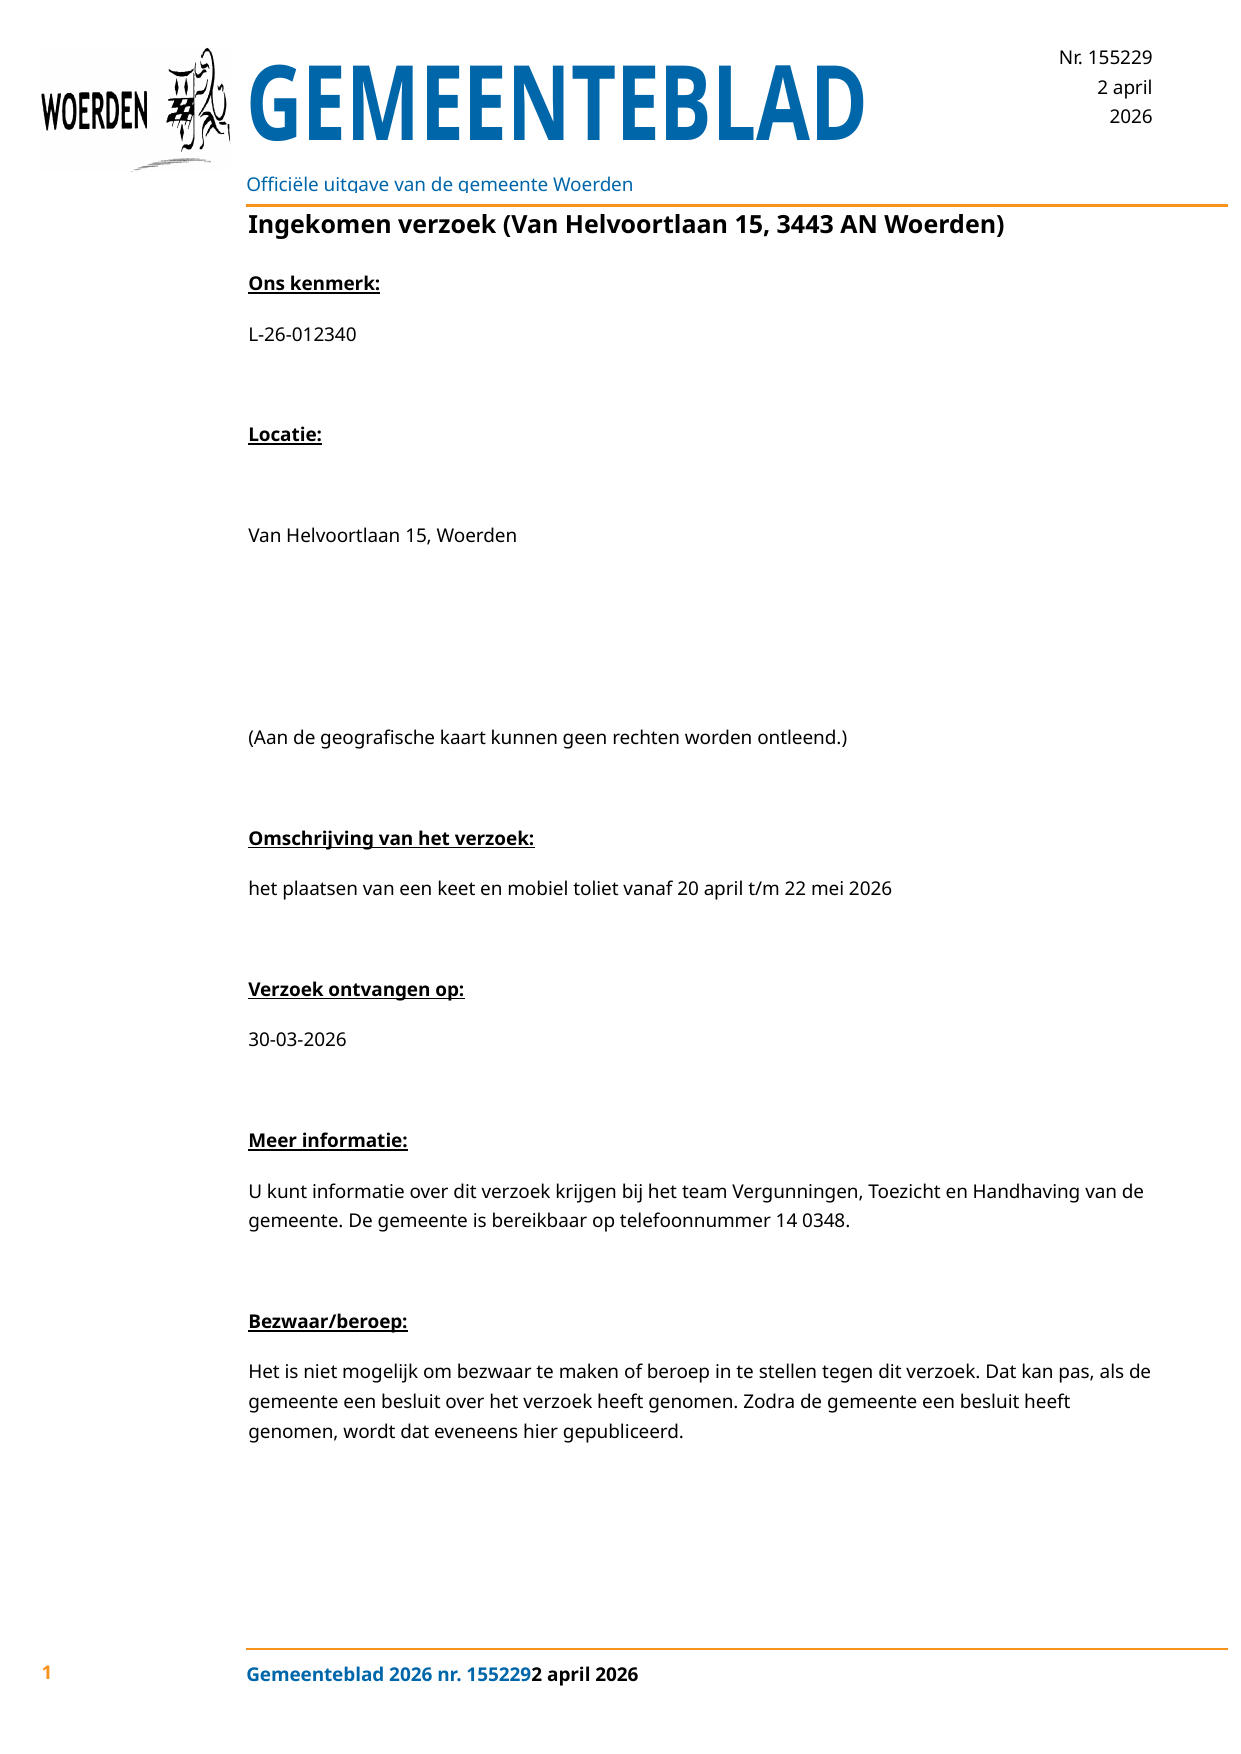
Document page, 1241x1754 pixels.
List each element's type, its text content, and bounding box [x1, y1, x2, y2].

text Omschrijving van het verzoek: [248, 825, 1152, 851]
text het plaatsen van een keet en mobiel toliet vanaf 20 april t/m 22 mei 2026 [248, 875, 1152, 901]
text Ons kenmerk: [248, 270, 1152, 296]
text U kunt informatie over dit verzoek krijgen bij het team Vergunningen, Toezicht en Handhaving van de gemeente. De gemeente is bereikbaar op telefoonnummer 14 0348. [248, 1178, 1152, 1233]
text Verzoek ontvangen op: [248, 976, 1152, 1002]
text Ingekomen verzoek (Van Helvoortlaan 15, 3443 AN Woerden) [248, 207, 1152, 241]
text Van Helvoortlaan 15, Woerden [248, 522, 1152, 548]
text Meer informatie: [248, 1127, 1152, 1153]
text Het is niet mogelijk om bezwaar te maken of beroep in te stellen tegen dit verzoek. Dat kan pas, als de gemeente een besluit over het verzoek heeft genomen. Zodra de gemeente een besluit heeft genomen, wordt dat eveneens hier gepubliceerd. [248, 1359, 1152, 1443]
text Bezwaar/beroep: [248, 1308, 1152, 1334]
picture [41, 47, 231, 172]
text L-26-012340 [248, 321, 1152, 346]
text Locatie: [248, 422, 1152, 447]
text (Aan de geografische kaart kunnen geen rechten worden ontleend.) [248, 724, 1152, 750]
text 30-03-2026 [248, 1027, 1152, 1052]
